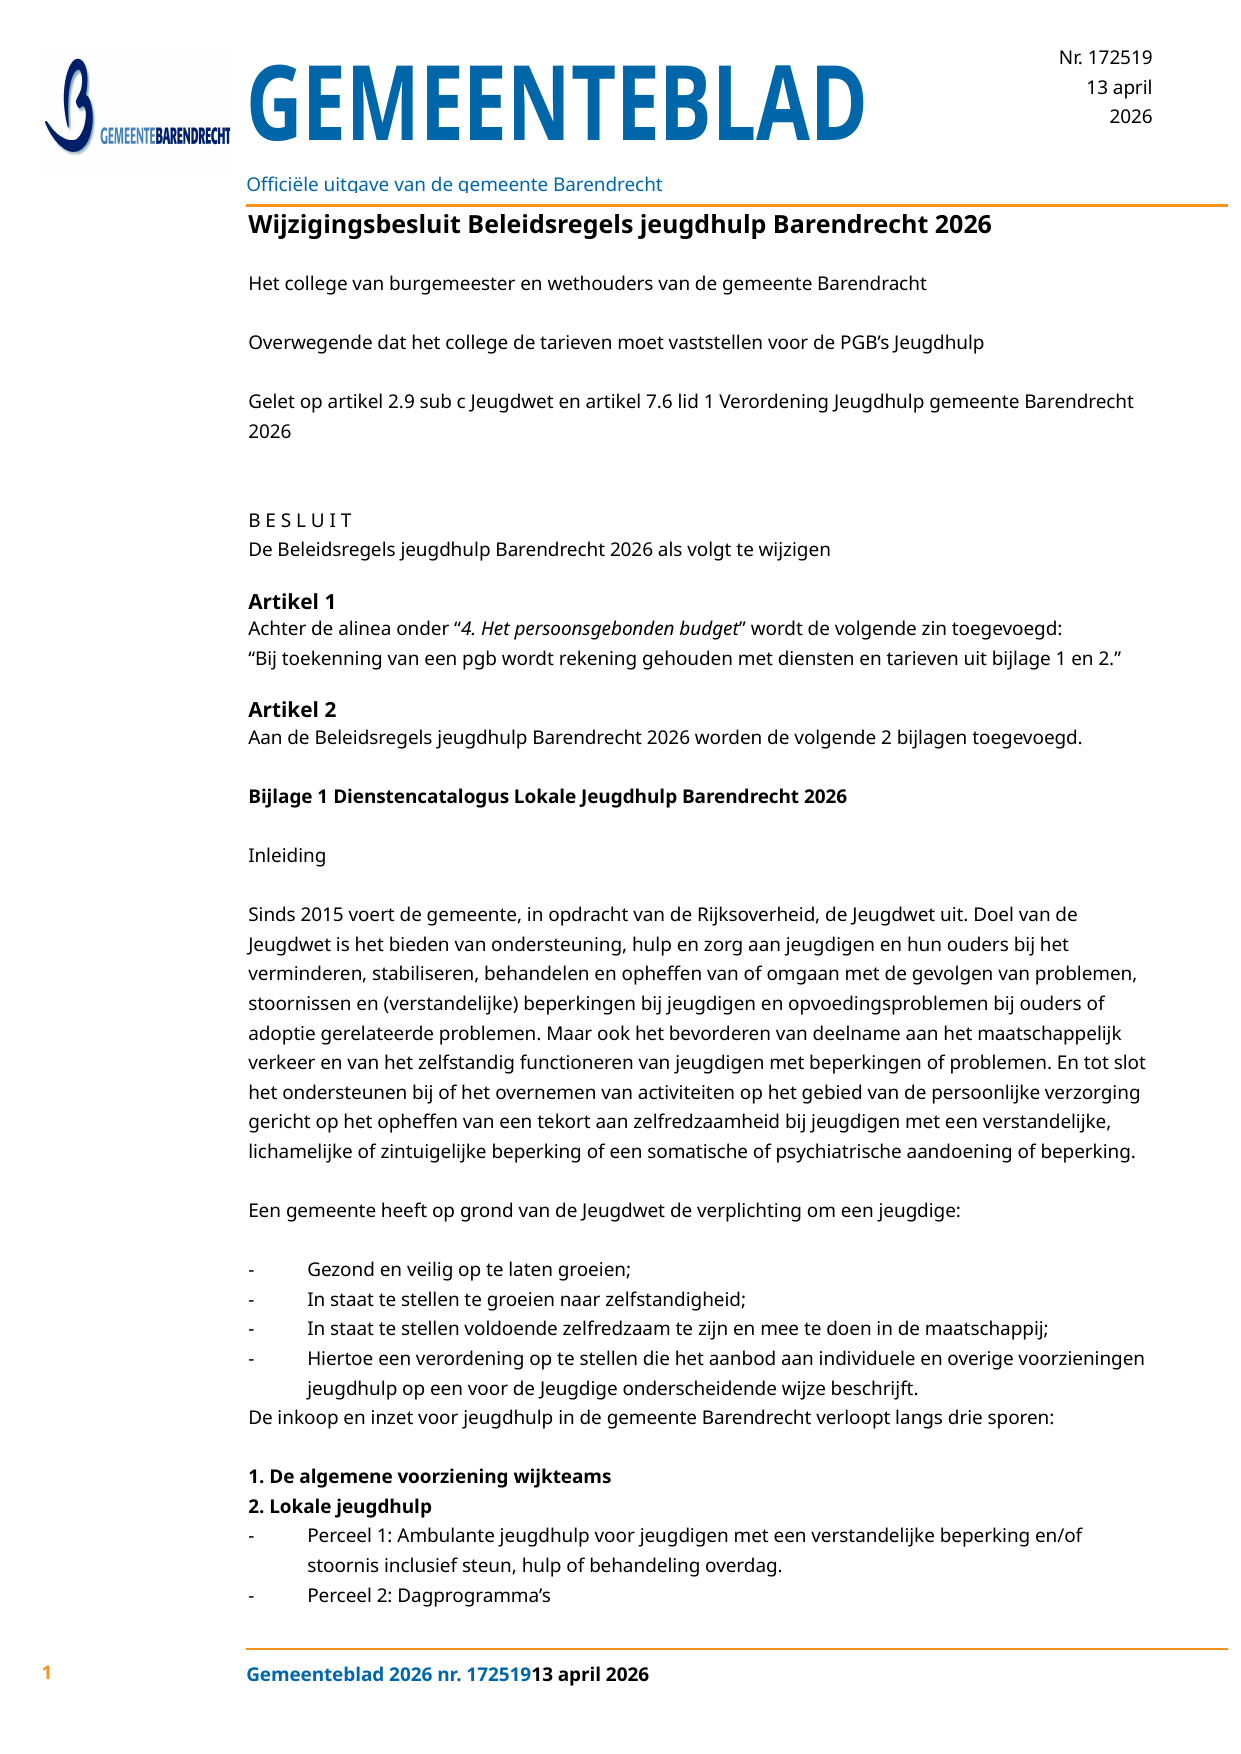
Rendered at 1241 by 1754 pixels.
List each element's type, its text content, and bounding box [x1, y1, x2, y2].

text Gelet op artikel 2.9 sub c Jeugdwet en artikel 7.6 lid 1 Verordening Jeugdhulp gemeente Barendrecht 2026 [248, 389, 1152, 444]
list In staat te stellen te groeien naar zelfstandigheid; [248, 1286, 1152, 1312]
list Gezond en veilig op te laten groeien; [248, 1256, 1152, 1282]
list In staat te stellen voldoende zelfredzaam te zijn en mee te doen in de maatschappij; [248, 1316, 1152, 1341]
text Artikel 1 [248, 587, 1152, 615]
text Een gemeente heeft op grond van de Jeugdwet de verplichting om een jeugdige: [248, 1197, 1152, 1223]
text Inleiding [248, 842, 1152, 868]
picture [41, 47, 231, 172]
text Wijzigingsbesluit Beleidsregels jeugdhulp Barendrecht 2026 [248, 207, 1152, 241]
text Sinds 2015 voert de gemeente, in opdracht van de Rijksoverheid, de Jeugdwet uit. Doel van de Jeugdwet is het bieden van ondersteuning, hulp en zorg aan jeugdigen en hun ouders bij het verminderen, stabiliseren, behandelen en opheffen van of omgaan met de gevolgen van problemen, stoornissen en (verstandelijke) beperkingen bij jeugdigen en opvoedingsproblemen bij ouders of adoptie gerelateerde problemen. Maar ook het bevorderen van deelname aan het maatschappelijk verkeer en van het zelfstandig functioneren van jeugdigen met beperkingen of problemen. En tot slot het ondersteunen bij of het overnemen van activiteiten op het gebied van de persoonlijke verzorging gericht op het opheffen van een tekort aan zelfredzaamheid bij jeugdigen met een verstandelijke, lichamelijke of zintuigelijke beperking of een somatische of psychiatrische aandoening of beperking. [248, 901, 1152, 1164]
text De inkoop en inzet voor jeugdhulp in de gemeente Barendrecht verloopt langs drie sporen: [248, 1404, 1152, 1430]
text Het college van burgemeester en wethouders van de gemeente Barendracht [248, 270, 1152, 296]
text 2. Lokale jeugdhulp [248, 1493, 1152, 1519]
text Aan de Beleidsregels jeugdhulp Barendrecht 2026 worden de volgende 2 bijlagen toegevoegd. [248, 724, 1152, 749]
list Perceel 1: Ambulante jeugdhulp voor jeugdigen met een verstandelijke beperking en/of stoornis inclusief steun, hulp of behandeling overdag. [248, 1523, 1152, 1578]
list Perceel 2: Dagprogramma’s [248, 1582, 1152, 1607]
text De Beleidsregels jeugdhulp Barendrecht 2026 als volgt te wijzigen [248, 537, 1152, 562]
text Bijlage 1 Dienstencatalogus Lokale Jeugdhulp Barendrecht 2026 [248, 783, 1152, 809]
text Achter de alinea onder “4. Het persoonsgebonden budget” wordt de volgende zin toegevoegd: [248, 615, 1152, 641]
text B E S L U I T [248, 507, 1152, 533]
text 1. De algemene voorziening wijkteams [248, 1463, 1152, 1489]
text Overwegende dat het college de tarieven moet vaststellen voor de PGB’s Jeugdhulp [248, 329, 1152, 355]
list Hiertoe een verordening op te stellen die het aanbod aan individuele en overige voorzieningen jeugdhulp op een voor de Jeugdige onderscheidende wijze beschrijft. [248, 1345, 1152, 1400]
text Artikel 2 [248, 695, 1152, 724]
text “Bij toekenning van een pgb wordt rekening gehouden met diensten en tarieven uit bijlage 1 en 2.” [248, 645, 1152, 671]
